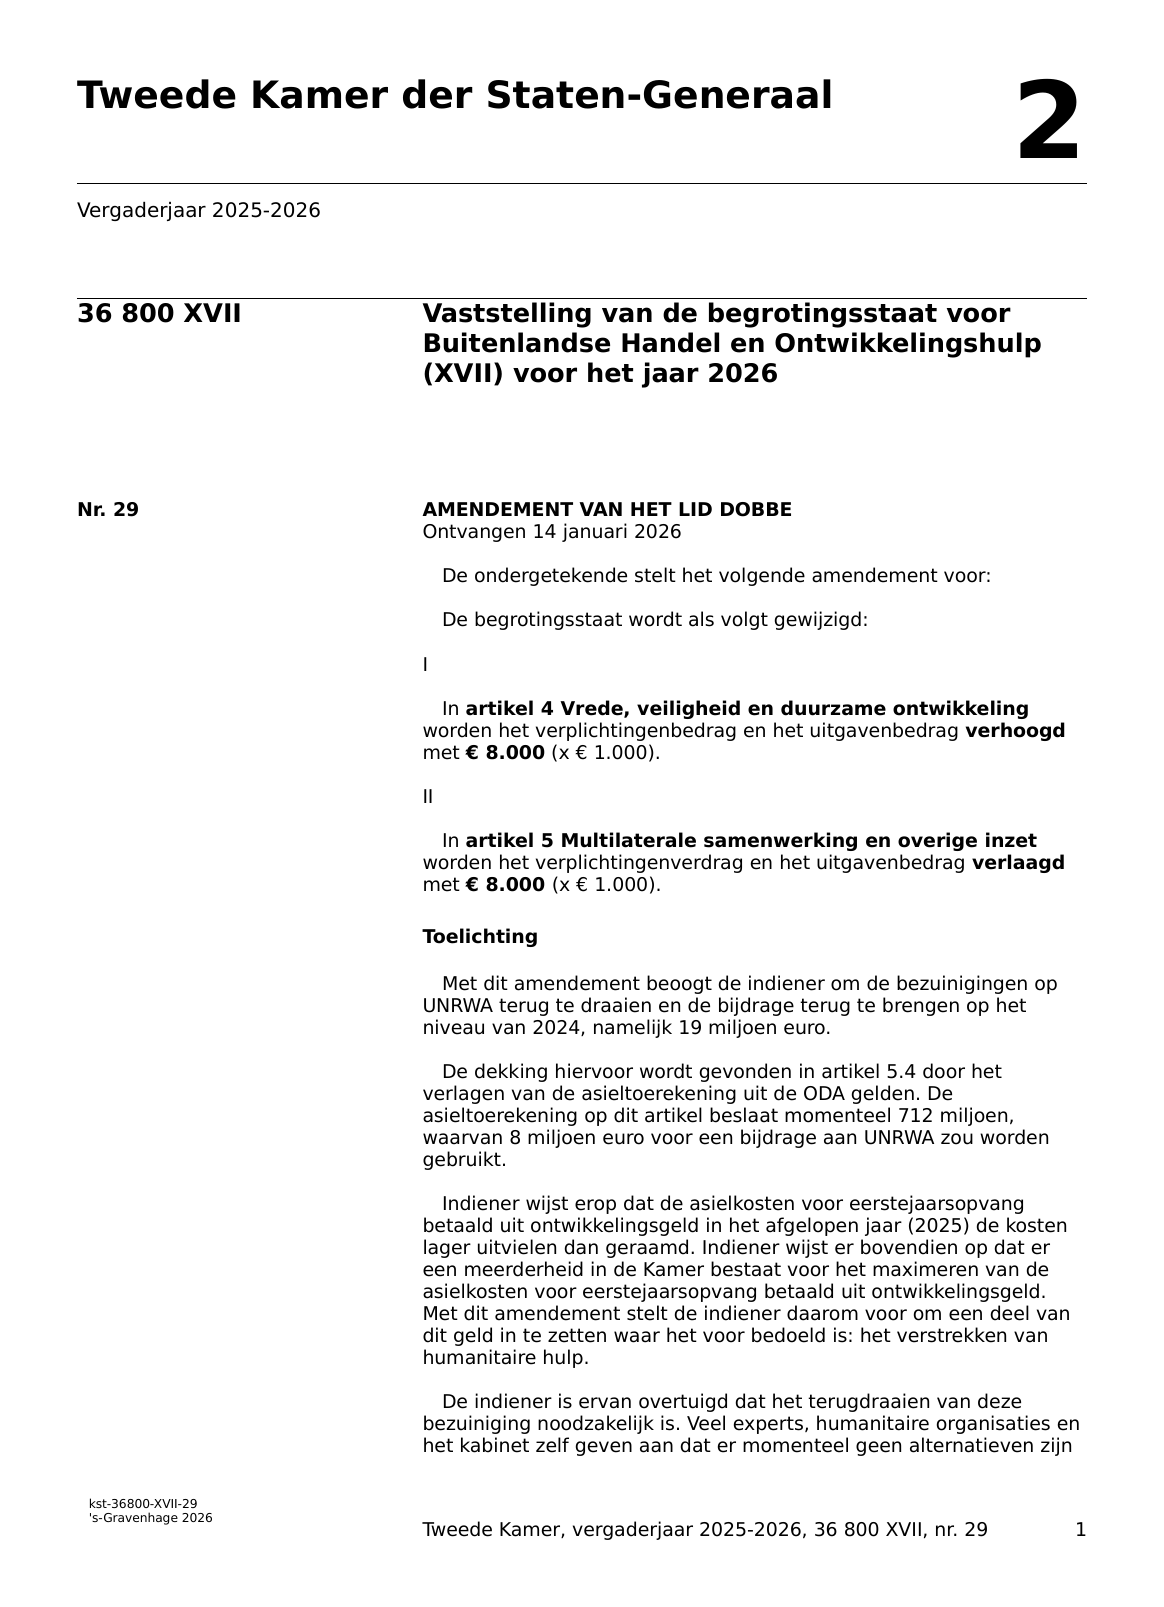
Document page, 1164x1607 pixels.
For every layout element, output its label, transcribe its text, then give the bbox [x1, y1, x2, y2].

text II [422, 786, 1087, 808]
text Ontvangen 14 januari 2026 [422, 521, 1087, 543]
subtitle Nr. 29 AMENDEMENT VAN HET LID DOBBE [77, 499, 1087, 521]
text 's-Gravenhage 2026 [88, 1511, 323, 1525]
table_header 2 [886, 59, 1087, 183]
text De begrotingsstaat wordt als volgt gewijzigd: [422, 609, 1087, 631]
text I [422, 653, 1087, 676]
table_cell Vergaderjaar 2025-2026 [77, 184, 1087, 298]
text In artikel 4 Vrede, veiligheid en duurzame ontwikkeling worden het verplichtingenbedrag en het uitgavenbedrag verhoogd met € 8.000 (x € 1.000). [422, 698, 1087, 764]
subtitle 36 800 XVII Vaststelling van de begrotingsstaat voor Buitenlandse Handel en Ontwikkelingshulp (XVII) voor het jaar 2026 [77, 299, 1087, 388]
subtitle Toelichting [422, 926, 1087, 948]
text De dekking hiervoor wordt gevonden in artikel 5.4 door het verlagen van de asieltoerekening uit de ODA gelden. De asieltoerekening op dit artikel beslaat momenteel 712 miljoen, waarvan 8 miljoen euro voor een bijdrage aan UNRWA zou worden gebruikt. [422, 1061, 1087, 1171]
text De indiener is ervan overtuigd dat het terugdraaien van deze bezuiniging noodzakelijk is. Veel experts, humanitaire organisaties en het kabinet zelf geven aan dat er momenteel geen alternatieven zijn [422, 1391, 1087, 1457]
text kst-36800-XVII-29 [88, 1497, 323, 1511]
text In artikel 5 Multilaterale samenwerking en overige inzet worden het verplichtingenverdrag en het uitgavenbedrag verlaagd met € 8.000 (x € 1.000). [422, 830, 1087, 896]
text Indiener wijst erop dat de asielkosten voor eerstejaarsopvang betaald uit ontwikkelingsgeld in het afgelopen jaar (2025) de kosten lager uitvielen dan geraamd. Indiener wijst er bovendien op dat er een meerderheid in de Kamer bestaat voor het maximeren van de asielkosten voor eerstejaarsopvang betaald uit ontwikkelingsgeld. Met dit amendement stelt de indiener daarom voor om een deel van dit geld in te zetten waar het voor bedoeld is: het verstrekken van humanitaire hulp. [422, 1193, 1087, 1369]
text Met dit amendement beoogt de indiener om de bezuinigingen op UNRWA terug te draaien en de bijdrage terug te brengen op het niveau van 2024, namelijk 19 miljoen euro. [422, 973, 1087, 1039]
table_header Tweede Kamer der Staten-Generaal [77, 59, 886, 183]
text De ondergetekende stelt het volgende amendement voor: [422, 565, 1087, 587]
